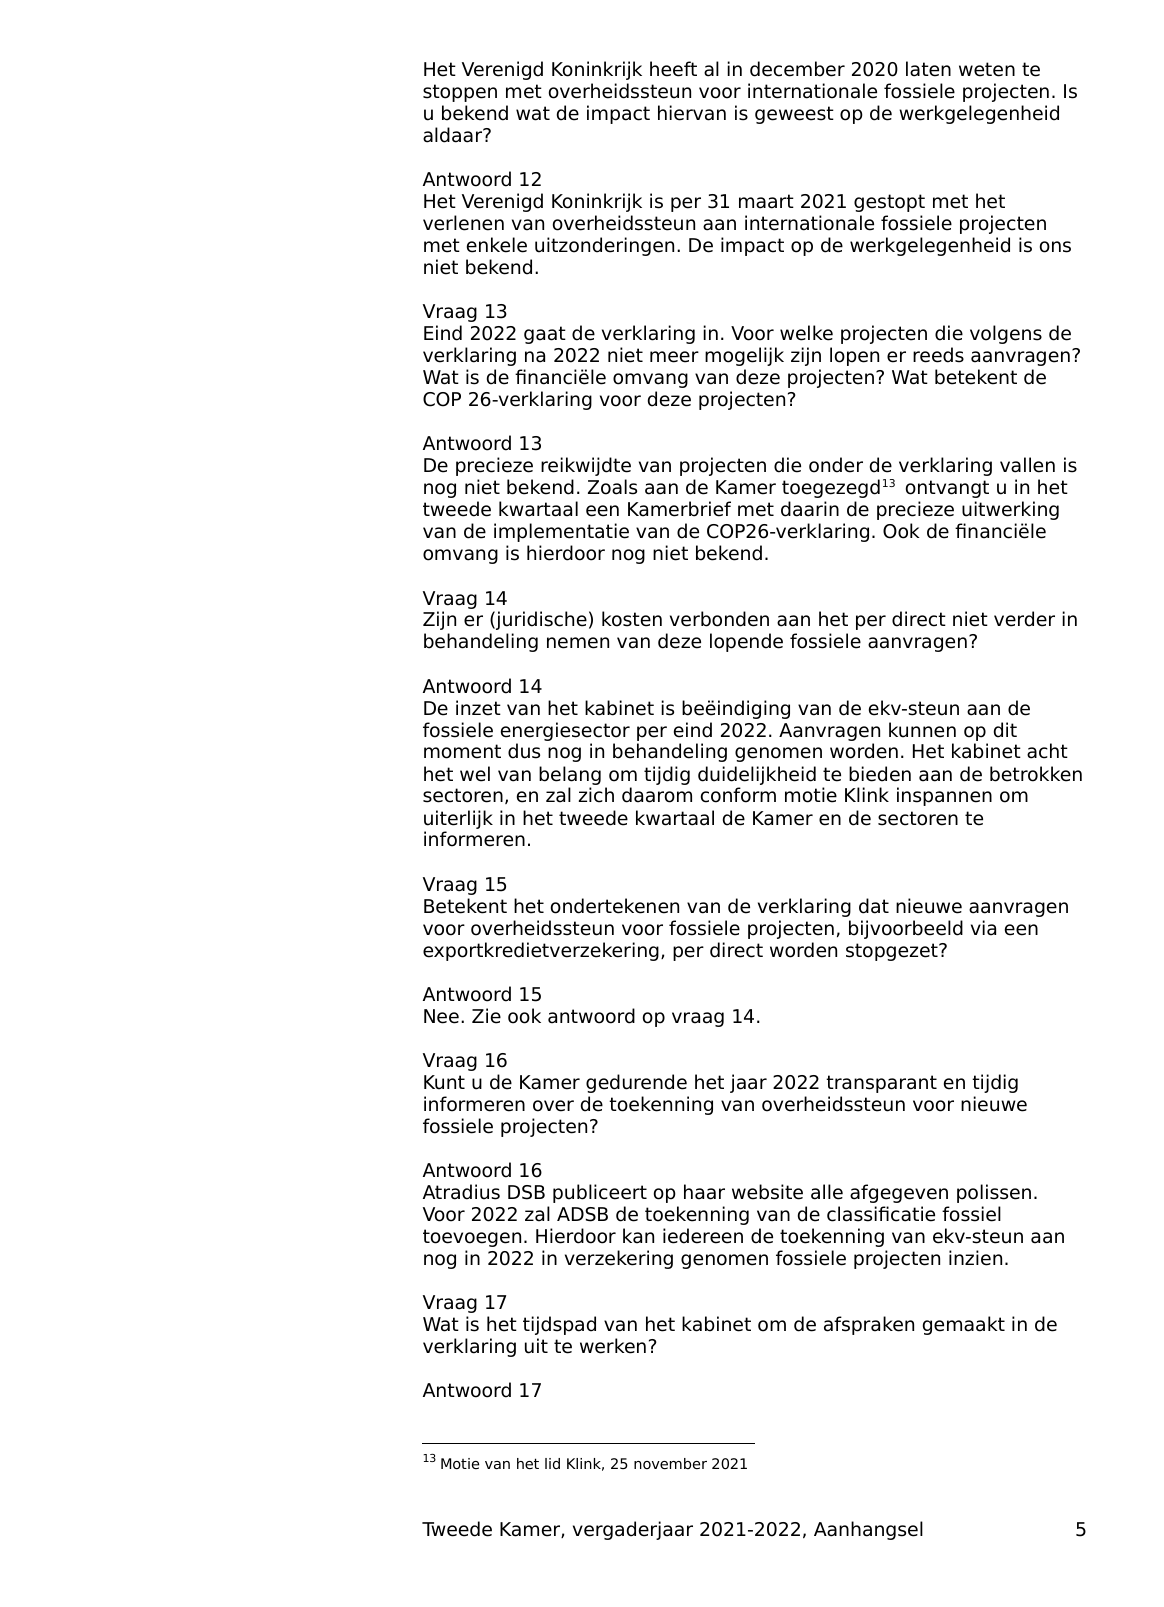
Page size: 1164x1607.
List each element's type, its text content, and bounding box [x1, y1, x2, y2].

text Motie van het lid Klink, 25 november 2021 [422, 1452, 1087, 1474]
text De inzet van het kabinet is beëindiging van de ekv-steun aan de fossiele energiesector per eind 2022. Aanvragen kunnen op dit moment dus nog in behandeling genomen worden. Het kabinet acht het wel van belang om tijdig duidelijkheid te bieden aan de betrokken sectoren, en zal zich daarom conform motie Klink inspannen om uiterlijk in het tweede kwartaal de Kamer en de sectoren te informeren. [422, 697, 1087, 851]
text Betekent het ondertekenen van de verklaring dat nieuwe aanvragen voor overheidssteun voor fossiele projecten, bijvoorbeeld via een exportkredietverzekering, per direct worden stopgezet? [422, 896, 1087, 961]
text De precieze reikwijdte van projecten die onder de verklaring vallen is nog niet bekend. Zoals aan de Kamer toegezegd ontvangt u in het tweede kwartaal een Kamerbrief met daarin de precieze uitwerking van de implementatie van de COP26-verklaring. Ook de financiële omvang is hierdoor nog niet bekend. [422, 455, 1087, 565]
text Het Verenigd Koninkrijk is per 31 maart 2021 gestopt met het verlenen van overheidssteun aan internationale fossiele projecten met enkele uitzonderingen. De impact op de werkgelegenheid is ons niet bekend. [422, 191, 1087, 279]
text Antwoord 14 [422, 676, 1087, 697]
text Het Verenigd Koninkrijk heeft al in december 2020 laten weten te stoppen met overheidssteun voor internationale fossiele projecten. Is u bekend wat de impact hiervan is geweest op de werkgelegenheid aldaar? [422, 59, 1087, 147]
text Vraag 16 [422, 1050, 1087, 1072]
text Antwoord 16 [422, 1160, 1087, 1182]
text Vraag 14 [422, 587, 1087, 609]
text Antwoord 12 [422, 169, 1087, 191]
text Atradius DSB publiceert op haar website alle afgegeven polissen. Voor 2022 zal ADSB de toekenning van de classificatie fossiel toevoegen. Hierdoor kan iedereen de toekenning van ekv-steun aan nog in 2022 in verzekering genomen fossiele projecten inzien. [422, 1182, 1087, 1270]
text Vraag 17 [422, 1292, 1087, 1314]
text Wat is het tijdspad van het kabinet om de afspraken gemaakt in de verklaring uit te werken? [422, 1314, 1087, 1358]
text Eind 2022 gaat de verklaring in. Voor welke projecten die volgens de verklaring na 2022 niet meer mogelijk zijn lopen er reeds aanvragen? Wat is de financiële omvang van deze projecten? Wat betekent de COP 26-verklaring voor deze projecten? [422, 323, 1087, 411]
text Antwoord 13 [422, 433, 1087, 455]
text Antwoord 15 [422, 984, 1087, 1006]
text Vraag 13 [422, 301, 1087, 323]
text Zijn er (juridische) kosten verbonden aan het per direct niet verder in behandeling nemen van deze lopende fossiele aanvragen? [422, 609, 1087, 653]
text Antwoord 17 [422, 1380, 1087, 1402]
text Nee. Zie ook antwoord op vraag 14. [422, 1006, 1087, 1028]
text Vraag 15 [422, 873, 1087, 896]
text Kunt u de Kamer gedurende het jaar 2022 transparant en tijdig informeren over de toekenning van overheidssteun voor nieuwe fossiele projecten? [422, 1072, 1087, 1138]
